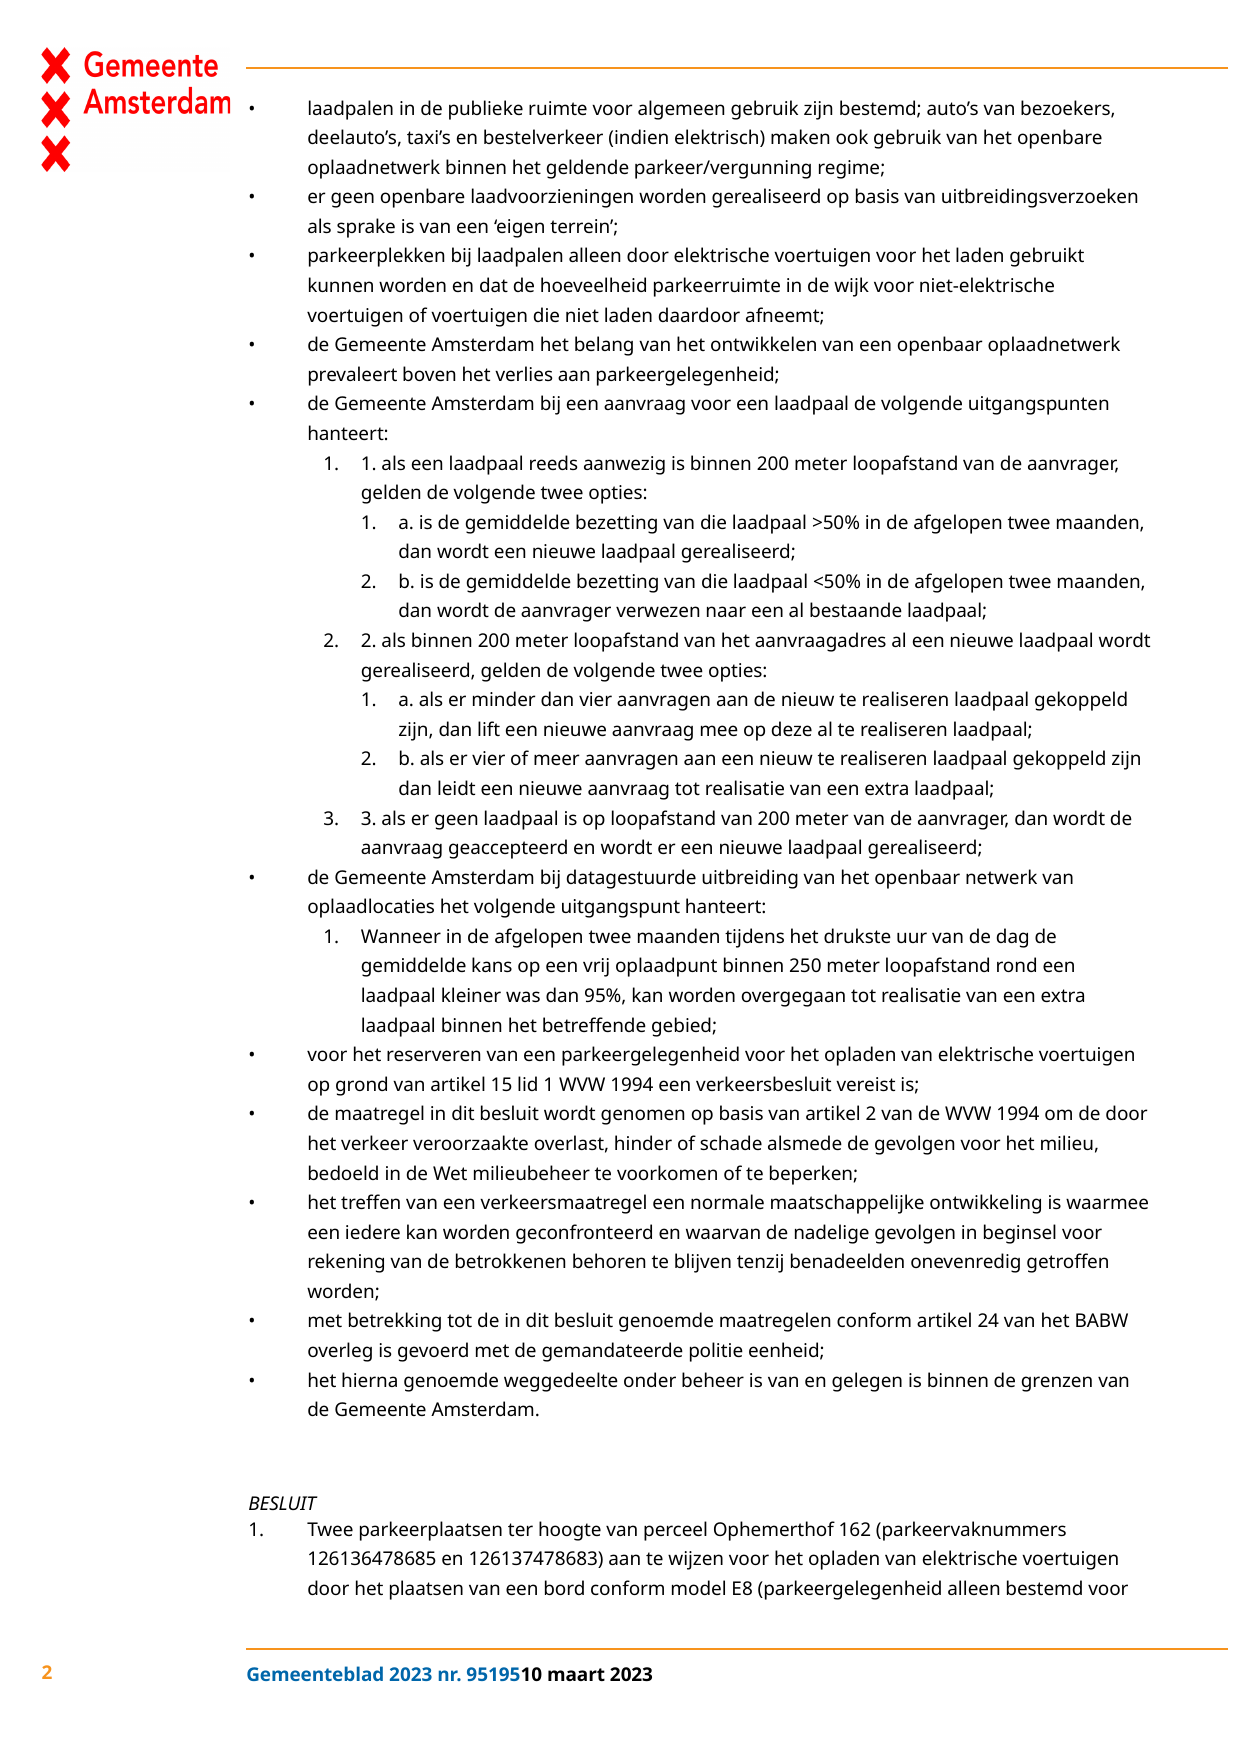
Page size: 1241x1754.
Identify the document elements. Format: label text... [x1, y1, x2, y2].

list 2. als binnen 200 meter loopafstand van het aanvraagadres al een nieuwe laadpaal wordt gerealiseerd, gelden de volgende twee opties: [323, 627, 1152, 683]
list Wanneer in de afgelopen twee maanden tijdens het drukste uur van de dag de gemiddelde kans op een vrij oplaadpunt binnen 250 meter loopafstand rond een laadpaal kleiner was dan 95%, kan worden overgegaan tot realisatie van een extra laadpaal binnen het betreffende gebied; [323, 923, 1152, 1038]
list parkeerplekken bij laadpalen alleen door elektrische voertuigen voor het laden gebruikt kunnen worden en dat de hoeveelheid parkeerruimte in de wijk voor niet-elektrische voertuigen of voertuigen die niet laden daardoor afneemt; [248, 243, 1152, 328]
list met betrekking tot de in dit besluit genoemde maatregelen conform artikel 24 van het BABW overleg is gevoerd met de gemandateerde politie eenheid; [248, 1308, 1152, 1363]
list b. als er vier of meer aanvragen aan een nieuw te realiseren laadpaal gekoppeld zijn dan leidt een nieuwe aanvraag tot realisatie van een extra laadpaal; [361, 746, 1152, 801]
list de maatregel in dit besluit wordt genomen op basis van artikel 2 van de WVW 1994 om de door het verkeer veroorzaakte overlast, hinder of schade alsmede de gevolgen voor het milieu, bedoeld in de Wet milieubeheer te voorkomen of te beperken; [248, 1101, 1152, 1186]
list het hierna genoemde weggedeelte onder beheer is van en gelegen is binnen de grenzen van de Gemeente Amsterdam. [248, 1367, 1152, 1422]
list de Gemeente Amsterdam het belang van het ontwikkelen van een openbaar oplaadnetwerk prevaleert boven het verlies aan parkeergelegenheid; [248, 331, 1152, 387]
list a. als er minder dan vier aanvragen aan de nieuw te realiseren laadpaal gekoppeld zijn, dan lift een nieuwe aanvraag mee op deze al te realiseren laadpaal; [361, 686, 1152, 742]
list 1. als een laadpaal reeds aanwezig is binnen 200 meter loopafstand van de aanvrager, gelden de volgende twee opties: [323, 450, 1152, 505]
list er geen openbare laadvoorzieningen worden gerealiseerd op basis van uitbreidingsverzoeken als sprake is van een ‘eigen terrein’; [248, 183, 1152, 239]
list 3. als er geen laadpaal is op loopafstand van 200 meter van de aanvrager, dan wordt de aanvraag geaccepteerd en wordt er een nieuwe laadpaal gerealiseerd; [323, 805, 1152, 860]
list de Gemeente Amsterdam bij een aanvraag voor een laadpaal de volgende uitgangspunten hanteert: [248, 391, 1152, 446]
list Twee parkeerplaatsen ter hoogte van perceel Ophemerthof 162 (parkeervaknummers 126136478685 en 126137478683) aan te wijzen voor het opladen van elektrische voertuigen door het plaatsen van een bord conform model E8 (parkeergelegenheid alleen bestemd voor [248, 1516, 1152, 1601]
list laadpalen in de publieke ruimte voor algemeen gebruik zijn bestemd; auto’s van bezoekers, deelauto’s, taxi’s en bestelverkeer (indien elektrisch) maken ook gebruik van het openbare oplaadnetwerk binnen het geldende parkeer/vergunning regime; [248, 95, 1152, 180]
list voor het reserveren van een parkeergelegenheid voor het opladen van elektrische voertuigen op grond van artikel 15 lid 1 WVW 1994 een verkeersbesluit vereist is; [248, 1041, 1152, 1097]
text BESLUIT [248, 1490, 1152, 1516]
list a. is de gemiddelde bezetting van die laadpaal >50% in de afgelopen twee maanden, dan wordt een nieuwe laadpaal gerealiseerd; [361, 509, 1152, 564]
list b. is de gemiddelde bezetting van die laadpaal <50% in de afgelopen twee maanden, dan wordt de aanvrager verwezen naar een al bestaande laadpaal; [361, 568, 1152, 623]
list het treffen van een verkeersmaatregel een normale maatschappelijke ontwikkeling is waarmee een iedere kan worden geconfronteerd en waarvan de nadelige gevolgen in beginsel voor rekening van de betrokkenen behoren te blijven tenzij benadeelden onevenredig getroffen worden; [248, 1189, 1152, 1304]
picture [41, 47, 231, 172]
list de Gemeente Amsterdam bij datagestuurde uitbreiding van het openbaar netwerk van oplaadlocaties het volgende uitgangspunt hanteert: [248, 864, 1152, 919]
